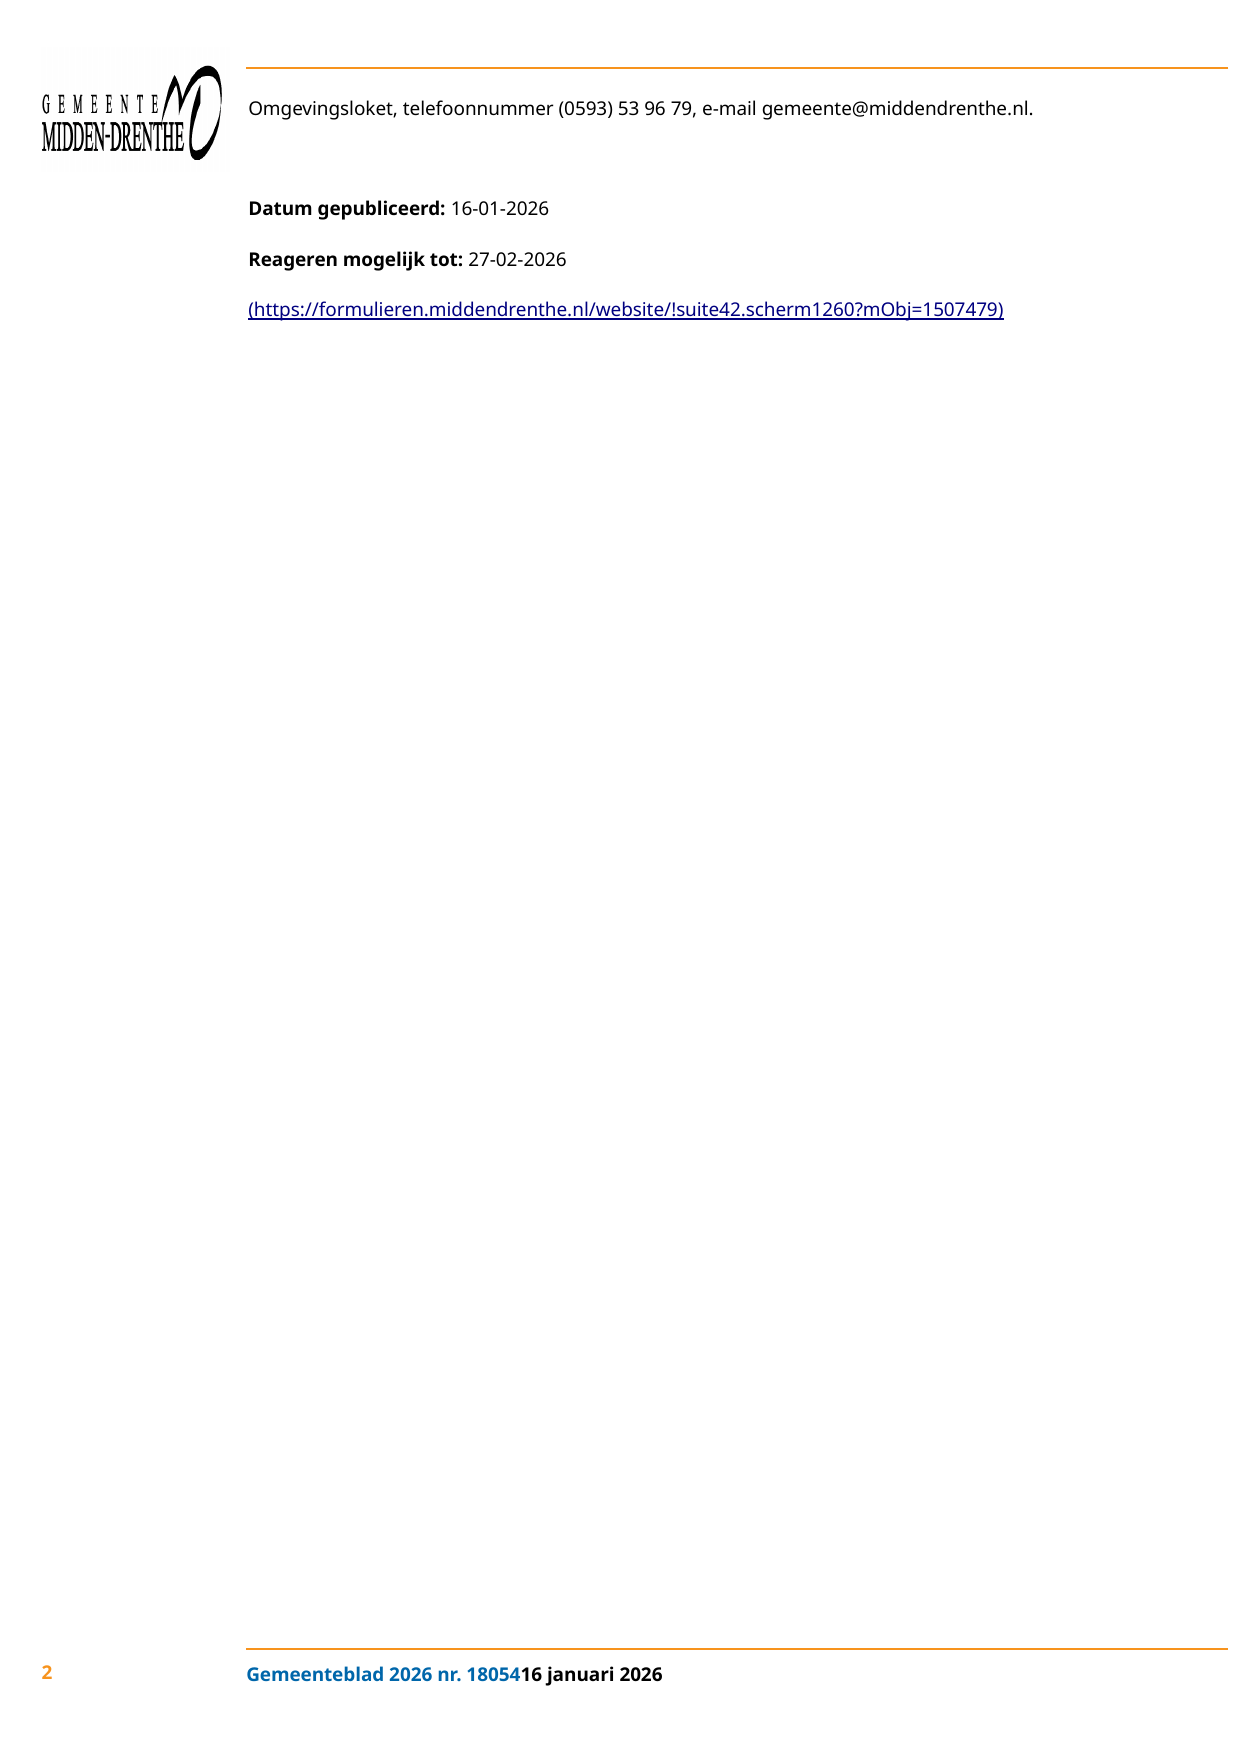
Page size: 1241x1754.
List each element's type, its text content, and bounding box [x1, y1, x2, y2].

picture [41, 47, 231, 172]
text Datum gepubliceerd: 16-01-2026 [248, 196, 1152, 221]
text (https://formulieren.middendrenthe.nl/website/!suite42.scherm1260?mObj=1507479) [248, 296, 1152, 322]
text Reageren mogelijk tot: 27-02-2026 [248, 246, 1152, 272]
text Omgevingsloket, telefoonnummer (0593) 53 96 79, e-mail gemeente@middendrenthe.nl. [248, 95, 1152, 121]
